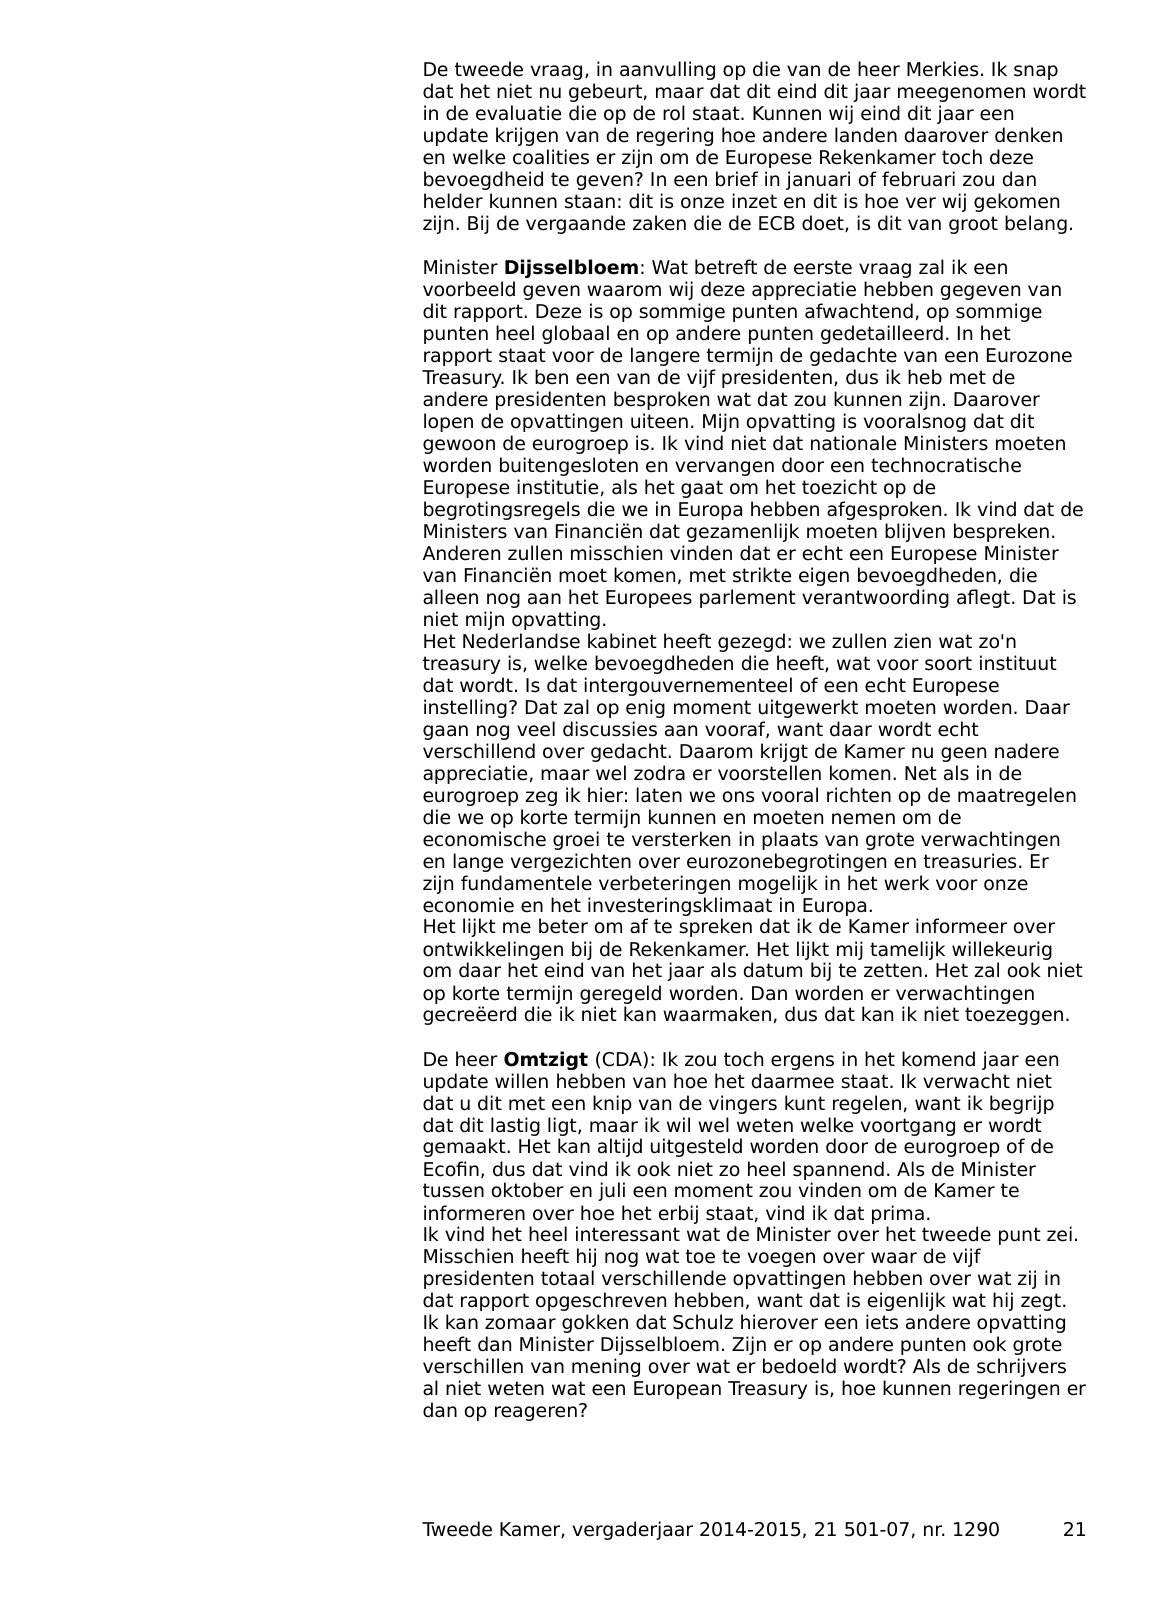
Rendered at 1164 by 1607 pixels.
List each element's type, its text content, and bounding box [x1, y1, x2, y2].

text Minister Dijsselbloem: Wat betreft de eerste vraag zal ik een voorbeeld geven waarom wij deze appreciatie hebben gegeven van dit rapport. Deze is op sommige punten afwachtend, op sommige punten heel globaal en op andere punten gedetailleerd. In het rapport staat voor de langere termijn de gedachte van een Eurozone Treasury. Ik ben een van de vijf presidenten, dus ik heb met de andere presidenten besproken wat dat zou kunnen zijn. Daarover lopen de opvattingen uiteen. Mijn opvatting is vooralsnog dat dit gewoon de eurogroep is. Ik vind niet dat nationale Ministers moeten worden buitengesloten en vervangen door een technocratische Europese institutie, als het gaat om het toezicht op de begrotingsregels die we in Europa hebben afgesproken. Ik vind dat de Ministers van Financiën dat gezamenlijk moeten blijven bespreken. Anderen zullen misschien vinden dat er echt een Europese Minister van Financiën moet komen, met strikte eigen bevoegdheden, die alleen nog aan het Europees parlement verantwoording aflegt. Dat is niet mijn opvatting. [422, 257, 1087, 631]
text De heer Omtzigt (CDA): Ik zou toch ergens in het komend jaar een update willen hebben van hoe het daarmee staat. Ik verwacht niet dat u dit met een knip van de vingers kunt regelen, want ik begrijp dat dit lastig ligt, maar ik wil wel weten welke voortgang er wordt gemaakt. Het kan altijd uitgesteld worden door de eurogroep of de Ecofin, dus dat vind ik ook niet zo heel spannend. Als de Minister tussen oktober en juli een moment zou vinden om de Kamer te informeren over hoe het erbij staat, vind ik dat prima. [422, 1048, 1087, 1224]
text De tweede vraag, in aanvulling op die van de heer Merkies. Ik snap dat het niet nu gebeurt, maar dat dit eind dit jaar meegenomen wordt in de evaluatie die op de rol staat. Kunnen wij eind dit jaar een update krijgen van de regering hoe andere landen daarover denken en welke coalities er zijn om de Europese Rekenkamer toch deze bevoegdheid te geven? In een brief in januari of februari zou dan helder kunnen staan: dit is onze inzet en dit is hoe ver wij gekomen zijn. Bij de vergaande zaken die de ECB doet, is dit van groot belang. [422, 59, 1087, 235]
text Het Nederlandse kabinet heeft gezegd: we zullen zien wat zo'n treasury is, welke bevoegdheden die heeft, wat voor soort instituut dat wordt. Is dat intergouvernementeel of een echt Europese instelling? Dat zal op enig moment uitgewerkt moeten worden. Daar gaan nog veel discussies aan vooraf, want daar wordt echt verschillend over gedacht. Daarom krijgt de Kamer nu geen nadere appreciatie, maar wel zodra er voorstellen komen. Net als in de eurogroep zeg ik hier: laten we ons vooral richten op de maatregelen die we op korte termijn kunnen en moeten nemen om de economische groei te versterken in plaats van grote verwachtingen en lange vergezichten over eurozonebegrotingen en treasuries. Er zijn fundamentele verbeteringen mogelijk in het werk voor onze economie en het investeringsklimaat in Europa. [422, 631, 1087, 916]
text Ik vind het heel interessant wat de Minister over het tweede punt zei. Misschien heeft hij nog wat toe te voegen over waar de vijf presidenten totaal verschillende opvattingen hebben over wat zij in dat rapport opgeschreven hebben, want dat is eigenlijk wat hij zegt. Ik kan zomaar gokken dat Schulz hierover een iets andere opvatting heeft dan Minister Dijsselbloem. Zijn er op andere punten ook grote verschillen van mening over wat er bedoeld wordt? Als de schrijvers al niet weten wat een European Treasury is, hoe kunnen regeringen er dan op reageren? [422, 1224, 1087, 1422]
text Het lijkt me beter om af te spreken dat ik de Kamer informeer over ontwikkelingen bij de Rekenkamer. Het lijkt mij tamelijk willekeurig om daar het eind van het jaar als datum bij te zetten. Het zal ook niet op korte termijn geregeld worden. Dan worden er verwachtingen gecreëerd die ik niet kan waarmaken, dus dat kan ik niet toezeggen. [422, 916, 1087, 1026]
